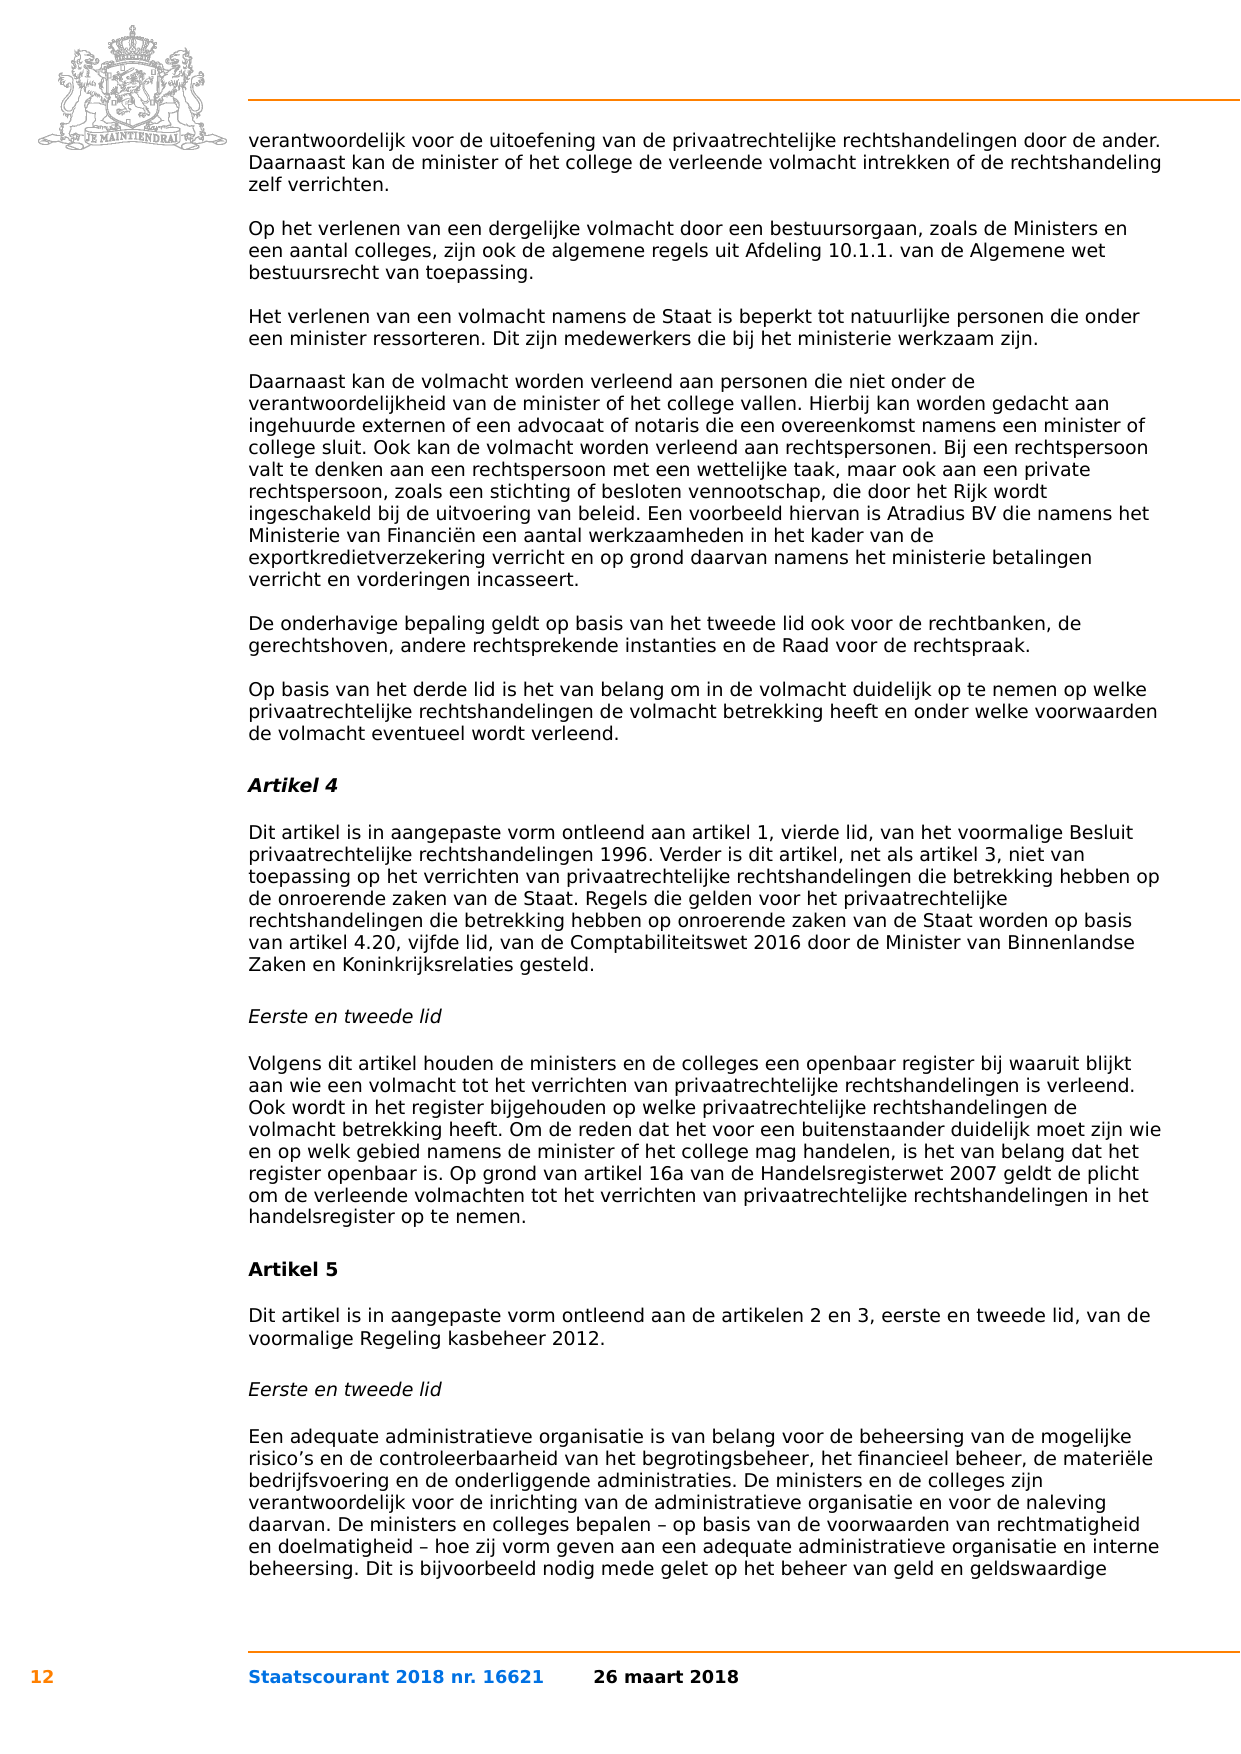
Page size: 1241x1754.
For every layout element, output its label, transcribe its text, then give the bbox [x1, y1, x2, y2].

text Een adequate administratieve organisatie is van belang voor de beheersing van de mogelijke risico’s en de controleerbaarheid van het begrotingsbeheer, het financieel beheer, de materiële bedrijfsvoering en de onderliggende administraties. De ministers en de colleges zijn verantwoordelijk voor de inrichting van de administratieve organisatie en voor de naleving daarvan. De ministers en colleges bepalen – op basis van de voorwaarden van rechtmatigheid en doelmatigheid – hoe zij vorm geven aan een adequate administratieve organisatie en interne beheersing. Dit is bijvoorbeeld nodig mede gelet op het beheer van geld en geldswaardige [248, 1426, 1163, 1580]
text Het verlenen van een volmacht namens de Staat is beperkt tot natuurlijke personen die onder een minister ressorteren. Dit zijn medewerkers die bij het ministerie werkzaam zijn. [248, 306, 1163, 349]
text De onderhavige bepaling geldt op basis van het tweede lid ook voor de rechtbanken, de gerechtshoven, andere rechtsprekende instanties en de Raad voor de rechtspraak. [248, 613, 1163, 657]
text Op het verlenen van een dergelijke volmacht door een bestuursorgaan, zoals de Ministers en een aantal colleges, zijn ook de algemene regels uit Afdeling 10.1.1. van de Algemene wet bestuursrecht van toepassing. [248, 218, 1163, 284]
text Op basis van het derde lid is het van belang om in de volmacht duidelijk op te nemen op welke privaatrechtelijke rechtshandelingen de volmacht betrekking heeft en onder welke voorwaarden de volmacht eventueel wordt verleend. [248, 679, 1163, 745]
text Dit artikel is in aangepaste vorm ontleend aan de artikelen 2 en 3, eerste en tweede lid, van de voormalige Regeling kasbeheer 2012. [248, 1305, 1163, 1349]
text Volgens dit artikel houden de ministers en de colleges een openbaar register bij waaruit blijkt aan wie een volmacht tot het verrichten van privaatrechtelijke rechtshandelingen is verleend. Ook wordt in het register bijgehouden op welke privaatrechtelijke rechtshandelingen de volmacht betrekking heeft. Om de reden dat het voor een buitenstaander duidelijk moet zijn wie en op welk gebied namens de minister of het college mag handelen, is het van belang dat het register openbaar is. Op grond van artikel 16a van de Handelsregisterwet 2007 geldt de plicht om de verleende volmachten tot het verrichten van privaatrechtelijke rechtshandelingen in het handelsregister op te nemen. [248, 1053, 1163, 1228]
subtitle Eerste en tweede lid [248, 1379, 1163, 1401]
picture [38, 25, 227, 150]
text Dit artikel is in aangepaste vorm ontleend aan artikel 1, vierde lid, van het voormalige Besluit privaatrechtelijke rechtshandelingen 1996. Verder is dit artikel, net als artikel 3, niet van toepassing op het verrichten van privaatrechtelijke rechtshandelingen die betrekking hebben op de onroerende zaken van de Staat. Regels die gelden voor het privaatrechtelijke rechtshandelingen die betrekking hebben op onroerende zaken van de Staat worden op basis van artikel 4.20, vijfde lid, van de Comptabiliteitswet 2016 door de Minister van Binnenlandse Zaken en Koninkrijksrelaties gesteld. [248, 822, 1163, 976]
text verantwoordelijk voor de uitoefening van de privaatrechtelijke rechtshandelingen door de ander. Daarnaast kan de minister of het college de verleende volmacht intrekken of de rechtshandeling zelf verrichten. [248, 130, 1163, 196]
subtitle Eerste en tweede lid [248, 1006, 1163, 1028]
subtitle Artikel 4 [248, 775, 1163, 797]
subtitle Artikel 5 [248, 1258, 1163, 1280]
text Daarnaast kan de volmacht worden verleend aan personen die niet onder de verantwoordelijkheid van de minister of het college vallen. Hierbij kan worden gedacht aan ingehuurde externen of een advocaat of notaris die een overeenkomst namens een minister of college sluit. Ook kan de volmacht worden verleend aan rechtspersonen. Bij een rechtspersoon valt te denken aan een rechtspersoon met een wettelijke taak, maar ook aan een private rechtspersoon, zoals een stichting of besloten vennootschap, die door het Rijk wordt ingeschakeld bij de uitvoering van beleid. Een voorbeeld hiervan is Atradius BV die namens het Ministerie van Financiën een aantal werkzaamheden in het kader van de exportkredietverzekering verricht en op grond daarvan namens het ministerie betalingen verricht en vorderingen incasseert. [248, 371, 1163, 591]
